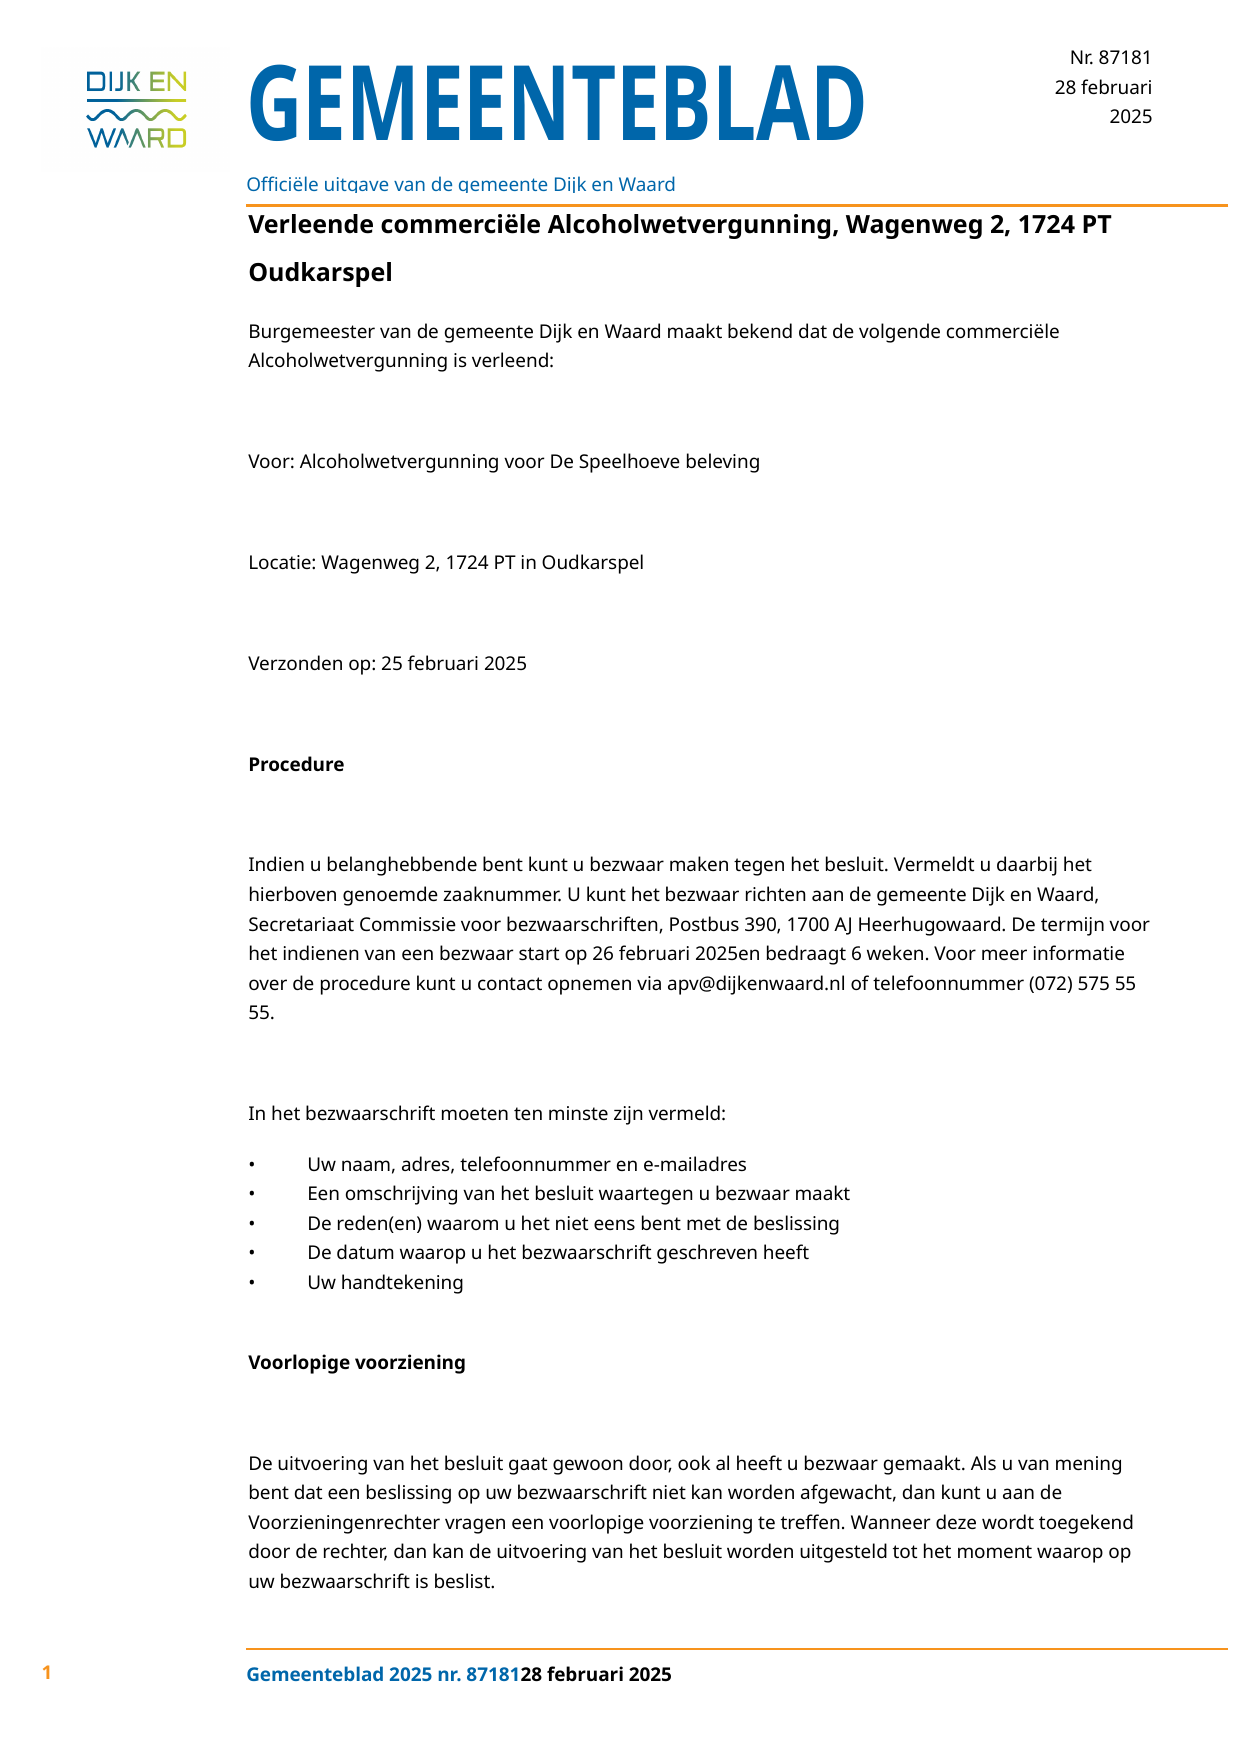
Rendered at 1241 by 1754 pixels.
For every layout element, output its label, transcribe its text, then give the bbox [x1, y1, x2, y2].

text Indien u belanghebbende bent kunt u bezwaar maken tegen het besluit. Vermeldt u daarbij het hierboven genoemde zaaknummer. U kunt het bezwaar richten aan de gemeente Dijk en Waard, Secretariaat Commissie voor bezwaarschriften, Postbus 390, 1700 AJ Heerhugowaard. De termijn voor het indienen van een bezwaar start op 26 februari 2025en bedraagt 6 weken. Voor meer informatie over de procedure kunt u contact opnemen via apv@dijkenwaard.nl of telefoonnummer (072) 575 55 55. [248, 852, 1152, 1025]
list Uw handtekening [248, 1269, 1152, 1295]
list De reden(en) waarom u het niet eens bent met de beslissing [248, 1210, 1152, 1236]
text In het bezwaarschrift moeten ten minste zijn vermeld: [248, 1100, 1152, 1126]
text Procedure [248, 751, 1152, 777]
text Verleende commerciële Alcoholwetvergunning, Wagenweg 2, 1724 PT Oudkarspel [248, 207, 1152, 288]
list Uw naam, adres, telefoonnummer en e-mailadres [248, 1151, 1152, 1177]
list Een omschrijving van het besluit waartegen u bezwaar maakt [248, 1180, 1152, 1206]
text Locatie: Wagenweg 2, 1724 PT in Oudkarspel [248, 549, 1152, 575]
text Voor: Alcoholwetvergunning voor De Speelhoeve beleving [248, 448, 1152, 474]
picture [41, 47, 231, 172]
list De datum waarop u het bezwaarschrift geschreven heeft [248, 1239, 1152, 1265]
text De uitvoering van het besluit gaat gewoon door, ook al heeft u bezwaar gemaakt. Als u van mening bent dat een beslissing op uw bezwaarschrift niet kan worden afgewacht, dan kunt u aan de Voorzieningenrechter vragen een voorlopige voorziening te treffen. Wanneer deze wordt toegekend door de rechter, dan kan de uitvoering van het besluit worden uitgesteld tot het moment waarop op uw bezwaarschrift is beslist. [248, 1450, 1152, 1594]
text Verzonden op: 25 februari 2025 [248, 650, 1152, 676]
text Burgemeester van de gemeente Dijk en Waard maakt bekend dat de volgende commerciële Alcoholwetvergunning is verleend: [248, 318, 1152, 373]
text Voorlopige voorziening [248, 1349, 1152, 1375]
